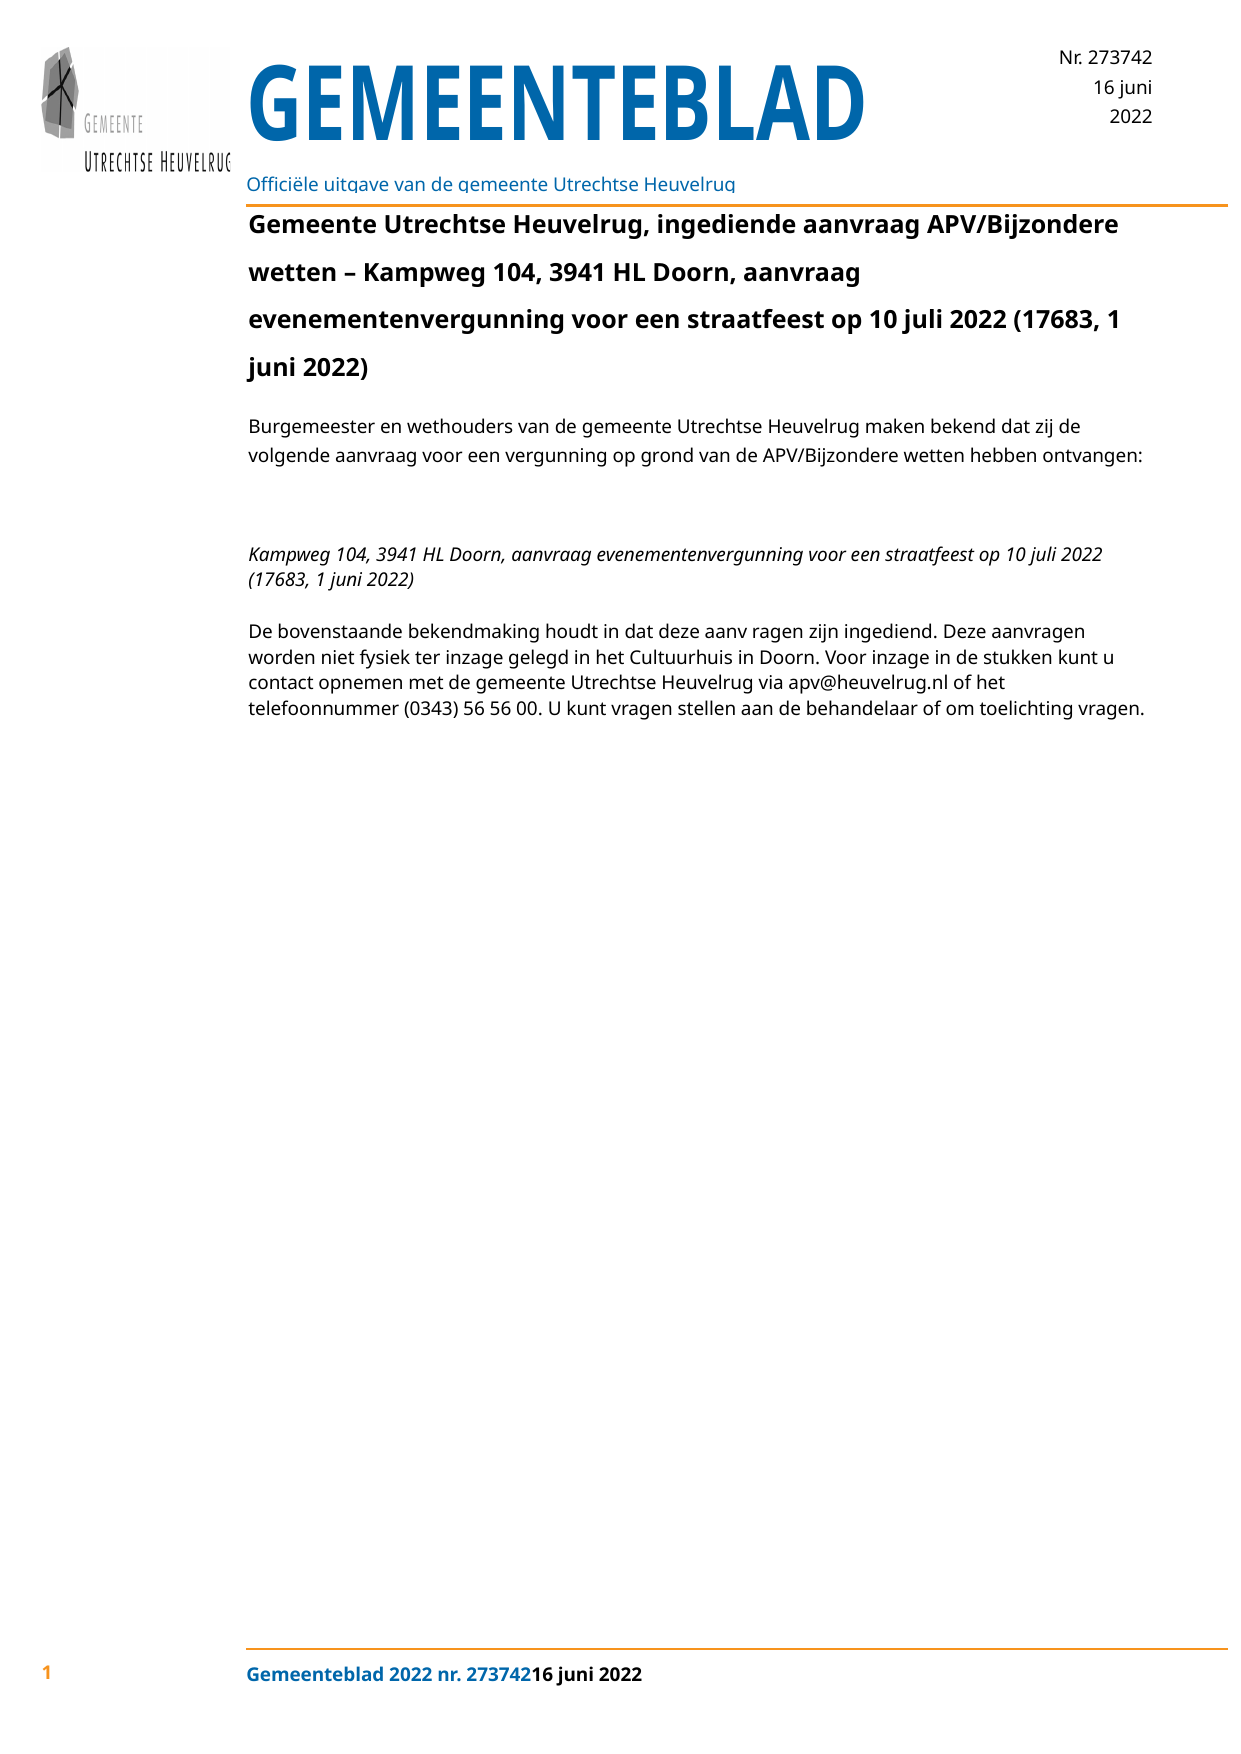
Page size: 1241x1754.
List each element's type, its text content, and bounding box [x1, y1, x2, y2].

text Burgemeester en wethouders van de gemeente Utrechtse Heuvelrug maken bekend dat zij de volgende aanvraag voor een vergunning op grond van de APV/Bijzondere wetten hebben ontvangen: [248, 413, 1152, 468]
picture [41, 47, 231, 172]
text De bovenstaande bekendmaking houdt in dat deze aanv ragen zijn ingediend. Deze aanvragen worden niet fysiek ter inzage gelegd in het Cultuurhuis in Doorn. Voor inzage in de stukken kunt u contact opnemen met de gemeente Utrechtse Heuvelrug via apv@heuvelrug.nl of het telefoonnummer (0343) 56 56 00. U kunt vragen stellen aan de behandelaar of om toelichting vragen. [248, 618, 1152, 721]
text Kampweg 104, 3941 HL Doorn, aanvraag evenementenvergunning voor een straatfeest op 10 juli 2022 (17683, 1 juni 2022) [248, 541, 1152, 592]
text Gemeente Utrechtse Heuvelrug, ingediende aanvraag APV/Bijzondere wetten – Kampweg 104, 3941 HL Doorn, aanvraag evenementenvergunning voor een straatfeest op 10 juli 2022 (17683, 1 juni 2022) [248, 207, 1152, 384]
